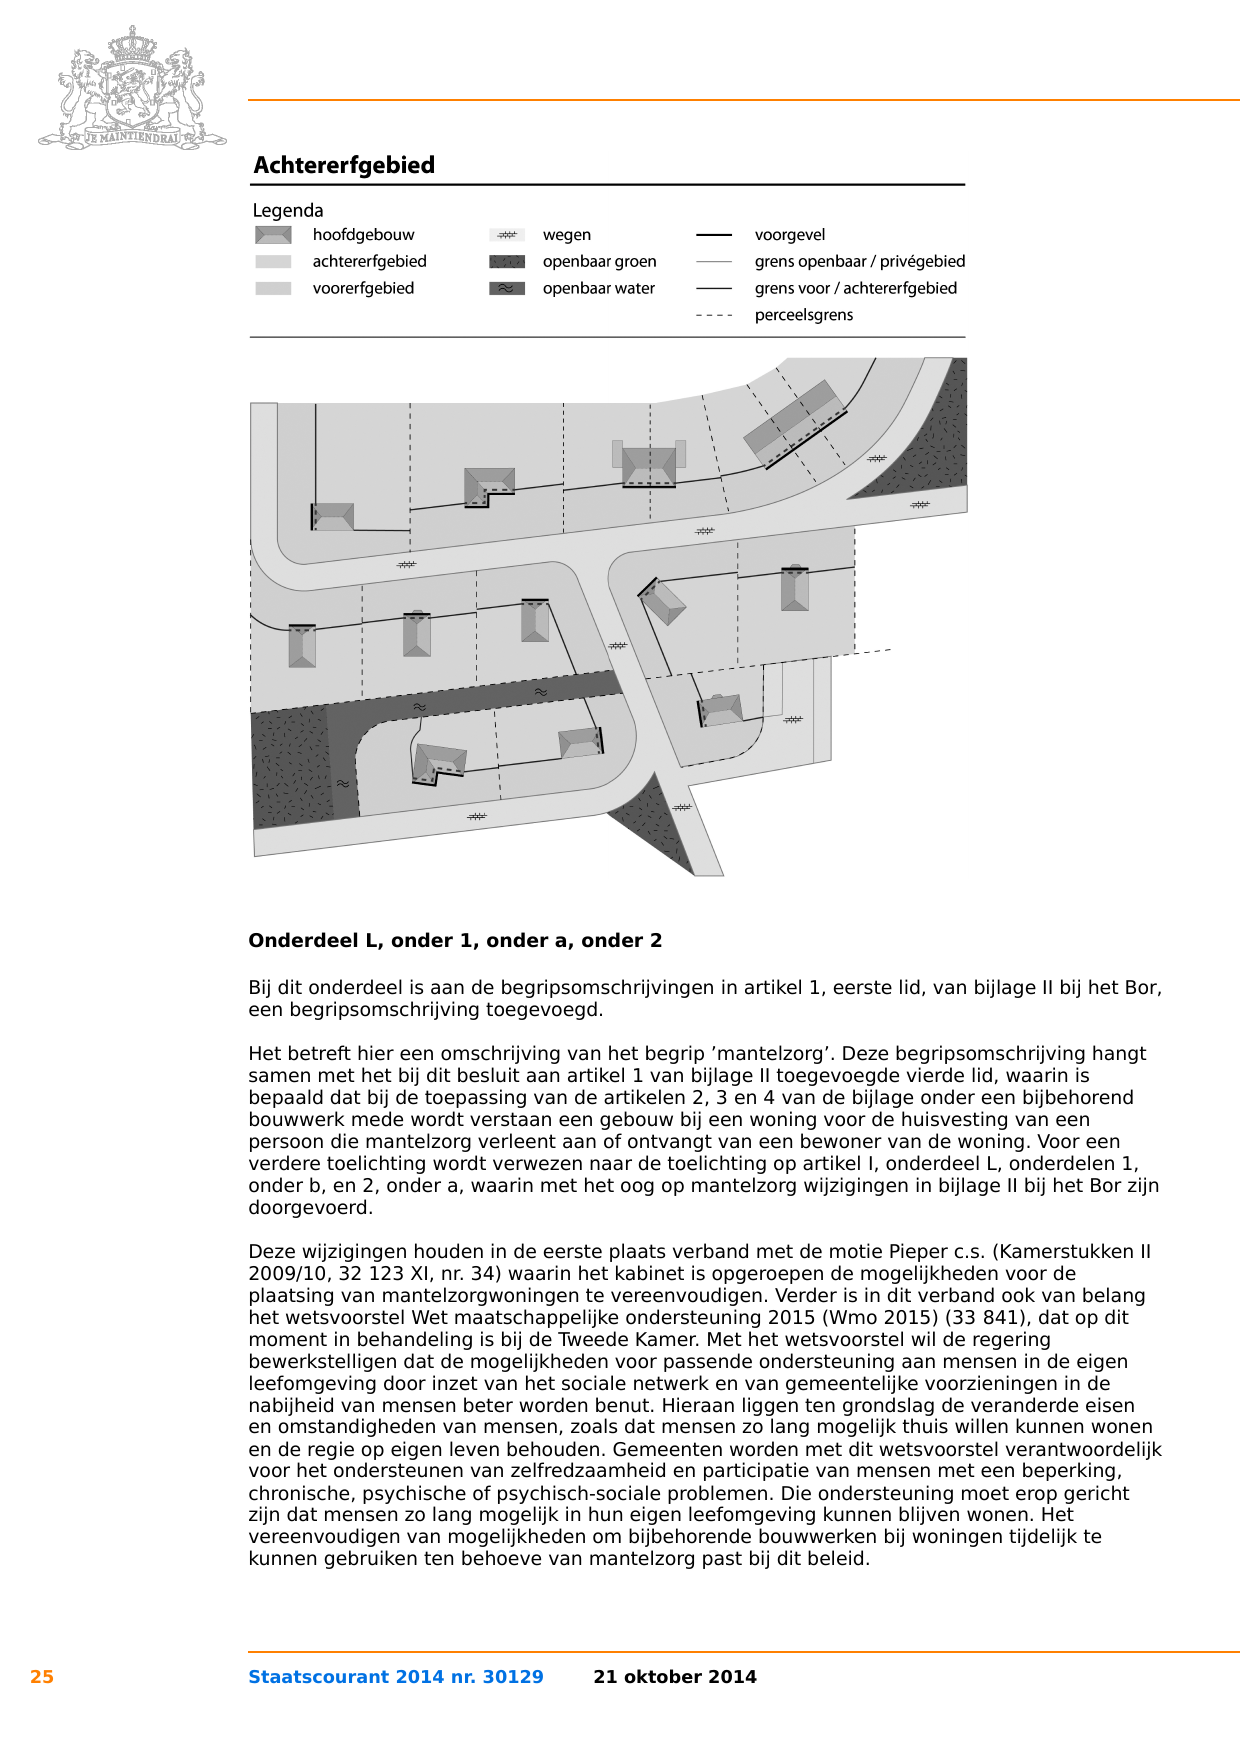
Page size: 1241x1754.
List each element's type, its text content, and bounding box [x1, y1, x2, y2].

picture [248, 151, 969, 879]
text Bij dit onderdeel is aan de begripsomschrijvingen in artikel 1, eerste lid, van bijlage II bij het Bor, een begripsomschrijving toegevoegd. [248, 977, 1163, 1021]
picture [38, 25, 227, 150]
text Deze wijzigingen houden in de eerste plaats verband met de motie Pieper c.s. (Kamerstukken II 2009/10, 32 123 XI, nr. 34) waarin het kabinet is opgeroepen de mogelijkheden voor de plaatsing van mantelzorgwoningen te vereenvoudigen. Verder is in dit verband ook van belang het wetsvoorstel Wet maatschappelijke ondersteuning 2015 (Wmo 2015) (33 841), dat op dit moment in behandeling is bij de Tweede Kamer. Met het wetsvoorstel wil de regering bewerkstelligen dat de mogelijkheden voor passende ondersteuning aan mensen in de eigen leefomgeving door inzet van het sociale netwerk en van gemeentelijke voorzieningen in de nabijheid van mensen beter worden benut. Hieraan liggen ten grondslag de veranderde eisen en omstandigheden van mensen, zoals dat mensen zo lang mogelijk thuis willen kunnen wonen en de regie op eigen leven behouden. Gemeenten worden met dit wetsvoorstel verantwoordelijk voor het ondersteunen van zelfredzaamheid en participatie van mensen met een beperking, chronische, psychische of psychisch-sociale problemen. Die ondersteuning moet erop gericht zijn dat mensen zo lang mogelijk in hun eigen leefomgeving kunnen blijven wonen. Het vereenvoudigen van mogelijkheden om bijbehorende bouwwerken bij woningen tijdelijk te kunnen gebruiken ten behoeve van mantelzorg past bij dit beleid. [248, 1241, 1163, 1570]
text Het betreft hier een omschrijving van het begrip ’mantelzorg’. Deze begripsomschrijving hangt samen met het bij dit besluit aan artikel 1 van bijlage II toegevoegde vierde lid, waarin is bepaald dat bij de toepassing van de artikelen 2, 3 en 4 van de bijlage onder een bijbehorend bouwwerk mede wordt verstaan een gebouw bij een woning voor de huisvesting van een persoon die mantelzorg verleent aan of ontvangt van een bewoner van de woning. Voor een verdere toelichting wordt verwezen naar de toelichting op artikel I, onderdeel L, onderdelen 1, onder b, en 2, onder a, waarin met het oog op mantelzorg wijzigingen in bijlage II bij het Bor zijn doorgevoerd. [248, 1043, 1163, 1219]
subtitle Onderdeel L, onder 1, onder a, onder 2 [248, 930, 1163, 952]
